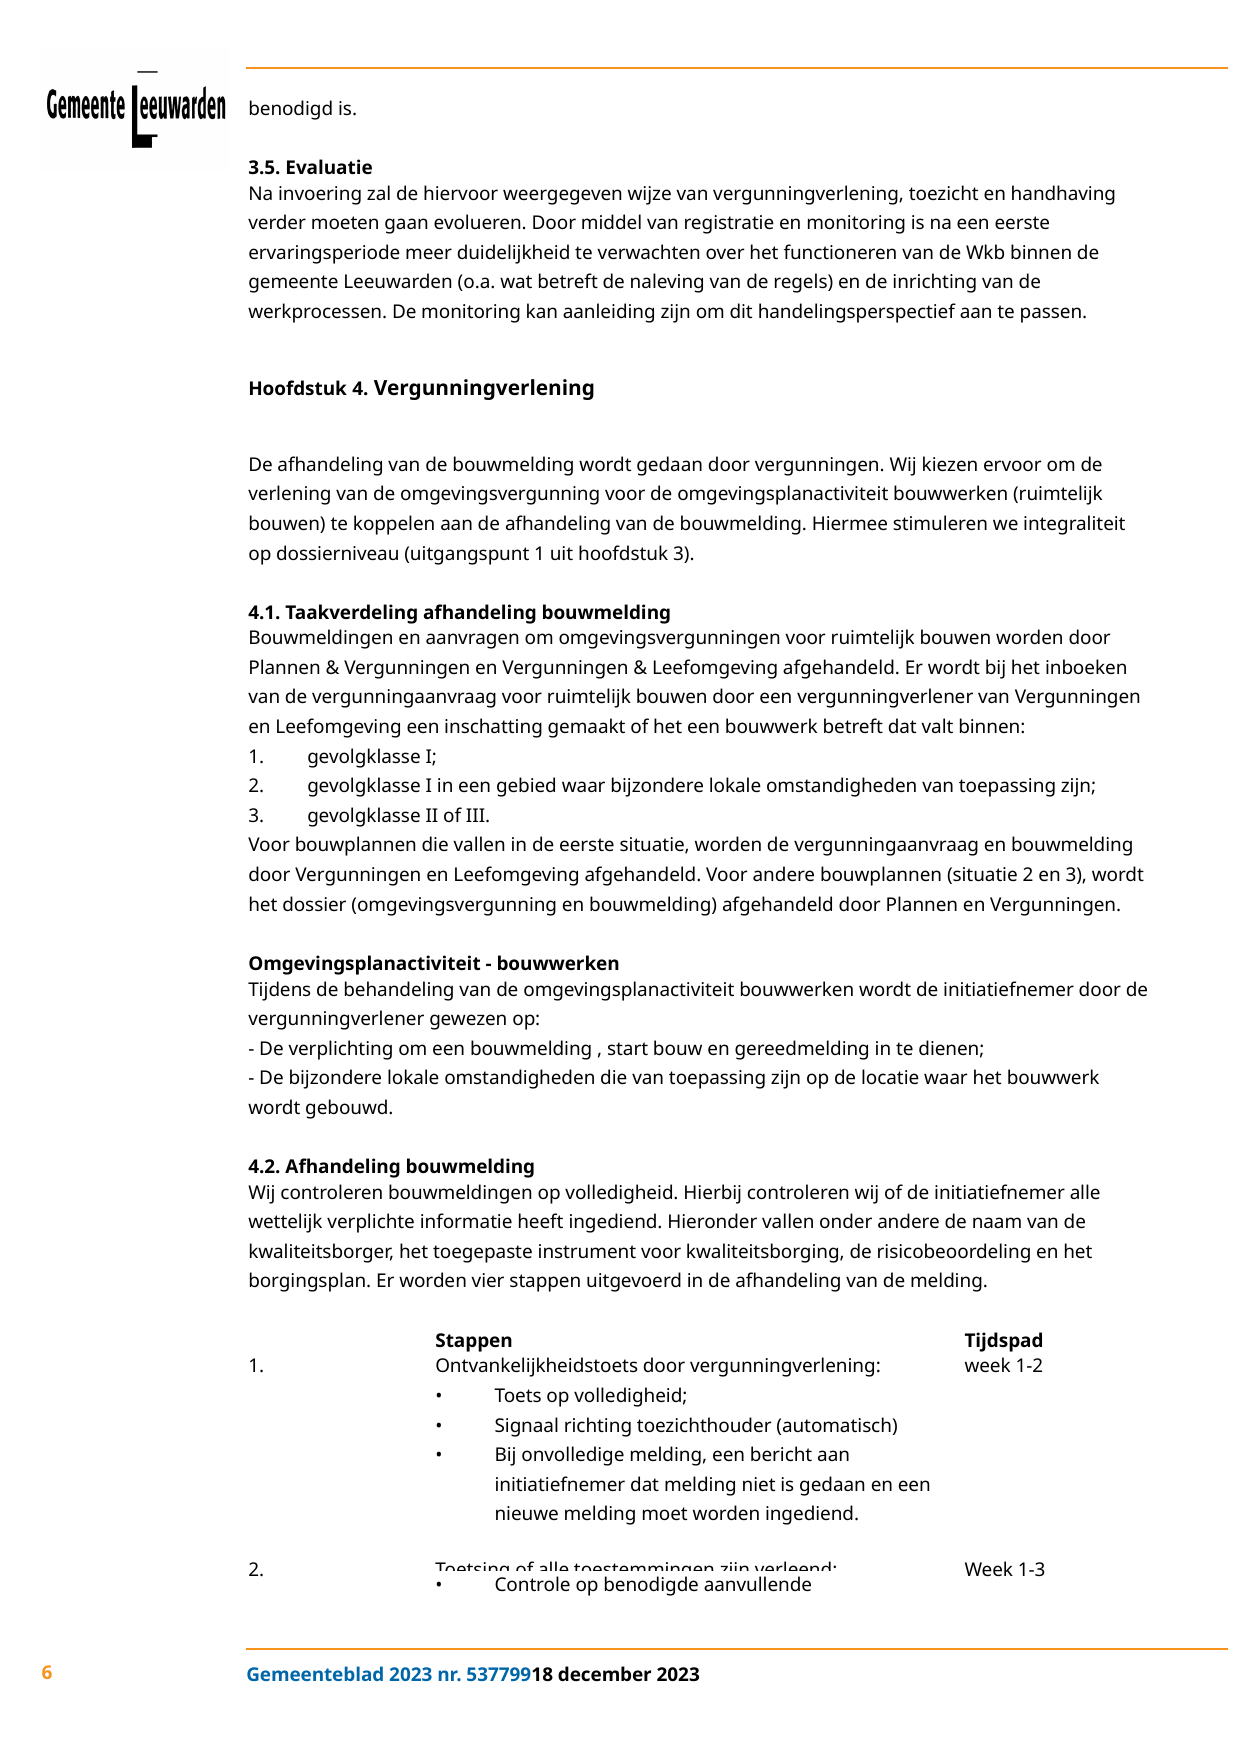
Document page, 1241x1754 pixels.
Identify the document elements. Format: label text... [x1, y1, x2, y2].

text 4.1. Taakverdeling afhandeling bouwmelding [248, 599, 1152, 624]
picture [41, 47, 231, 172]
text Hoofdstuk 4. Vergunningverlening [248, 373, 1152, 402]
text Bouwmeldingen en aanvragen om omgevingsvergunningen voor ruimtelijk bouwen worden door Plannen & Vergunningen en Vergunningen & Leefomgeving afgehandeld. Er wordt bij het inboeken van de vergunningaanvraag voor ruimtelijk bouwen door een vergunningverlener van Vergunningen en Leefomgeving een inschatting gemaakt of het een bouwwerk betreft dat valt binnen: [248, 624, 1152, 739]
table_cell 2. [248, 1556, 435, 1597]
text 4.2. Afhandeling bouwmelding [248, 1153, 1152, 1179]
table_header [248, 1327, 435, 1353]
table_cell Ontvankelijkheidstoets door vergunningverlening: Toets op volledigheid; Signaal richting toezichthouder (automatisch) Bij onvolledige melding, een bericht aan initiatiefnemer dat melding niet is gedaan en een nieuwe melding moet worden ingediend. [435, 1353, 964, 1556]
text - De verplichting om een bouwmelding , start bouw en gereedmelding in te dienen; [248, 1035, 1152, 1061]
text Omgevingsplanactiviteit - bouwwerken [248, 950, 1152, 976]
text Na invoering zal de hiervoor weergegeven wijze van vergunningverlening, toezicht en handhaving verder moeten gaan evolueren. Door middel van registratie en monitoring is na een eerste ervaringsperiode meer duidelijkheid te verwachten over het functioneren van de Wkb binnen de gemeente Leeuwarden (o.a. wat betreft de naleving van de regels) en de inrichting van de werkprocessen. De monitoring kan aanleiding zijn om dit handelingsperspectief aan te passen. [248, 180, 1152, 324]
text Wij controleren bouwmeldingen op volledigheid. Hierbij controleren wij of de initiatiefnemer alle wettelijk verplichte informatie heeft ingediend. Hieronder vallen onder andere de naam van de kwaliteitsborger, het toegepaste instrument voor kwaliteitsborging, de risicobeoordeling en het borgingsplan. Er worden vier stappen uitgevoerd in de afhandeling van de melding. [248, 1179, 1152, 1293]
text - De bijzondere lokale omstandigheden die van toepassing zijn op de locatie waar het bouwwerk wordt gebouwd. [248, 1064, 1152, 1120]
table_cell 1. [248, 1353, 435, 1556]
table_cell Week 1-3 [964, 1556, 1152, 1597]
table_cell week 1-2 [964, 1353, 1152, 1556]
list gevolgklasse I in een gebied waar bijzondere lokale omstandigheden van toepassing zijn; [248, 772, 1152, 798]
table_header Tijdspad [964, 1327, 1152, 1353]
text 3.5. Evaluatie [248, 154, 1152, 180]
text Voor bouwplannen die vallen in de eerste situatie, worden de vergunningaanvraag en bouwmelding door Vergunningen en Leefomgeving afgehandeld. Voor andere bouwplannen (situatie 2 en 3), wordt het dossier (omgevingsvergunning en bouwmelding) afgehandeld door Plannen en Vergunningen. [248, 832, 1152, 917]
text Tijdens de behandeling van de omgevingsplanactiviteit bouwwerken wordt de initiatiefnemer door de vergunningverlener gewezen op: [248, 976, 1152, 1031]
list gevolgklasse I; [248, 743, 1152, 769]
table_header Stappen [435, 1327, 964, 1353]
text benodigd is. [248, 95, 1152, 121]
table_cell Toetsing of alle toestemmingen zijn verleend: Controle op benodigde aanvullende [435, 1556, 964, 1597]
list gevolgklasse II of III. [248, 802, 1152, 828]
text De afhandeling van de bouwmelding wordt gedaan door vergunningen. Wij kiezen ervoor om de verlening van de omgevingsvergunning voor de omgevingsplanactiviteit bouwwerken (ruimtelijk bouwen) te koppelen aan de afhandeling van de bouwmelding. Hiermee stimuleren we integraliteit op dossierniveau (uitgangspunt 1 uit hoofdstuk 3). [248, 451, 1152, 565]
